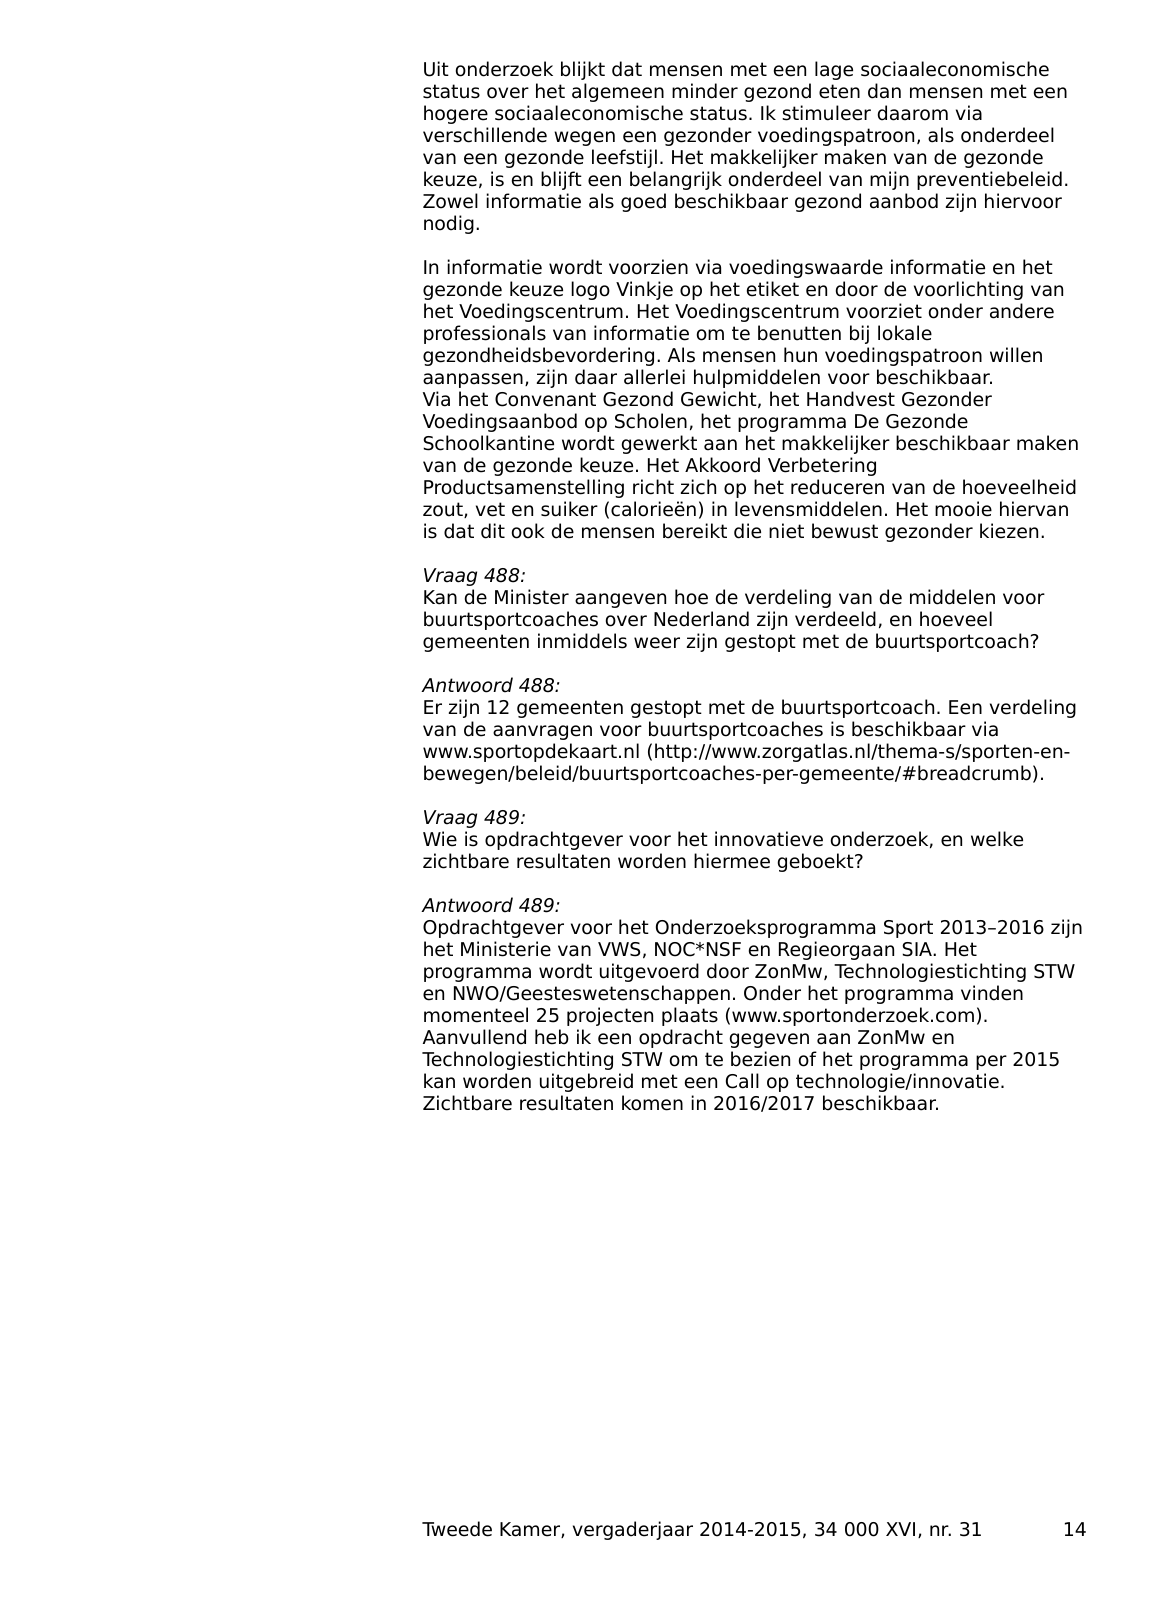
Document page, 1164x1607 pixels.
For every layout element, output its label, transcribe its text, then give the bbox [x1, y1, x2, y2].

text Kan de Minister aangeven hoe de verdeling van de middelen voor buurtsportcoaches over Nederland zijn verdeeld, en hoeveel gemeenten inmiddels weer zijn gestopt met de buurtsportcoach? [422, 587, 1087, 653]
text Opdrachtgever voor het Onderzoeksprogramma Sport 2013–2016 zijn het Ministerie van VWS, NOC*NSF en Regieorgaan SIA. Het programma wordt uitgevoerd door ZonMw, Technologiestichting STW en NWO/Geesteswetenschappen. Onder het programma vinden momenteel 25 projecten plaats (www.sportonderzoek.com). Aanvullend heb ik een opdracht gegeven aan ZonMw en Technologiestichting STW om te bezien of het programma per 2015 kan worden uitgebreid met een Call op technologie/innovatie. Zichtbare resultaten komen in 2016/2017 beschikbaar. [422, 917, 1087, 1115]
text Antwoord 488: [422, 675, 1087, 697]
text Vraag 488: [422, 565, 1087, 587]
text Er zijn 12 gemeenten gestopt met de buurtsportcoach. Een verdeling van de aanvragen voor buurtsportcoaches is beschikbaar via www.sportopdekaart.nl (http://www.zorgatlas.nl/thema-s/sporten-en-bewegen/beleid/buurtsportcoaches-per-gemeente/#breadcrumb). [422, 697, 1087, 785]
text Antwoord 489: [422, 895, 1087, 917]
text In informatie wordt voorzien via voedingswaarde informatie en het gezonde keuze logo Vinkje op het etiket en door de voorlichting van het Voedingscentrum. Het Voedingscentrum voorziet onder andere professionals van informatie om te benutten bij lokale gezondheidsbevordering. Als mensen hun voedingspatroon willen aanpassen, zijn daar allerlei hulpmiddelen voor beschikbaar. [422, 257, 1087, 389]
text Uit onderzoek blijkt dat mensen met een lage sociaaleconomische status over het algemeen minder gezond eten dan mensen met een hogere sociaaleconomische status. Ik stimuleer daarom via verschillende wegen een gezonder voedingspatroon, als onderdeel van een gezonde leefstijl. Het makkelijker maken van de gezonde keuze, is en blijft een belangrijk onderdeel van mijn preventiebeleid. Zowel informatie als goed beschikbaar gezond aanbod zijn hiervoor nodig. [422, 59, 1087, 235]
text Wie is opdrachtgever voor het innovatieve onderzoek, en welke zichtbare resultaten worden hiermee geboekt? [422, 829, 1087, 873]
text Via het Convenant Gezond Gewicht, het Handvest Gezonder Voedingsaanbod op Scholen, het programma De Gezonde Schoolkantine wordt gewerkt aan het makkelijker beschikbaar maken van de gezonde keuze. Het Akkoord Verbetering Productsamenstelling richt zich op het reduceren van de hoeveelheid zout, vet en suiker (calorieën) in levensmiddelen. Het mooie hiervan is dat dit ook de mensen bereikt die niet bewust gezonder kiezen. [422, 389, 1087, 543]
text Vraag 489: [422, 807, 1087, 829]
